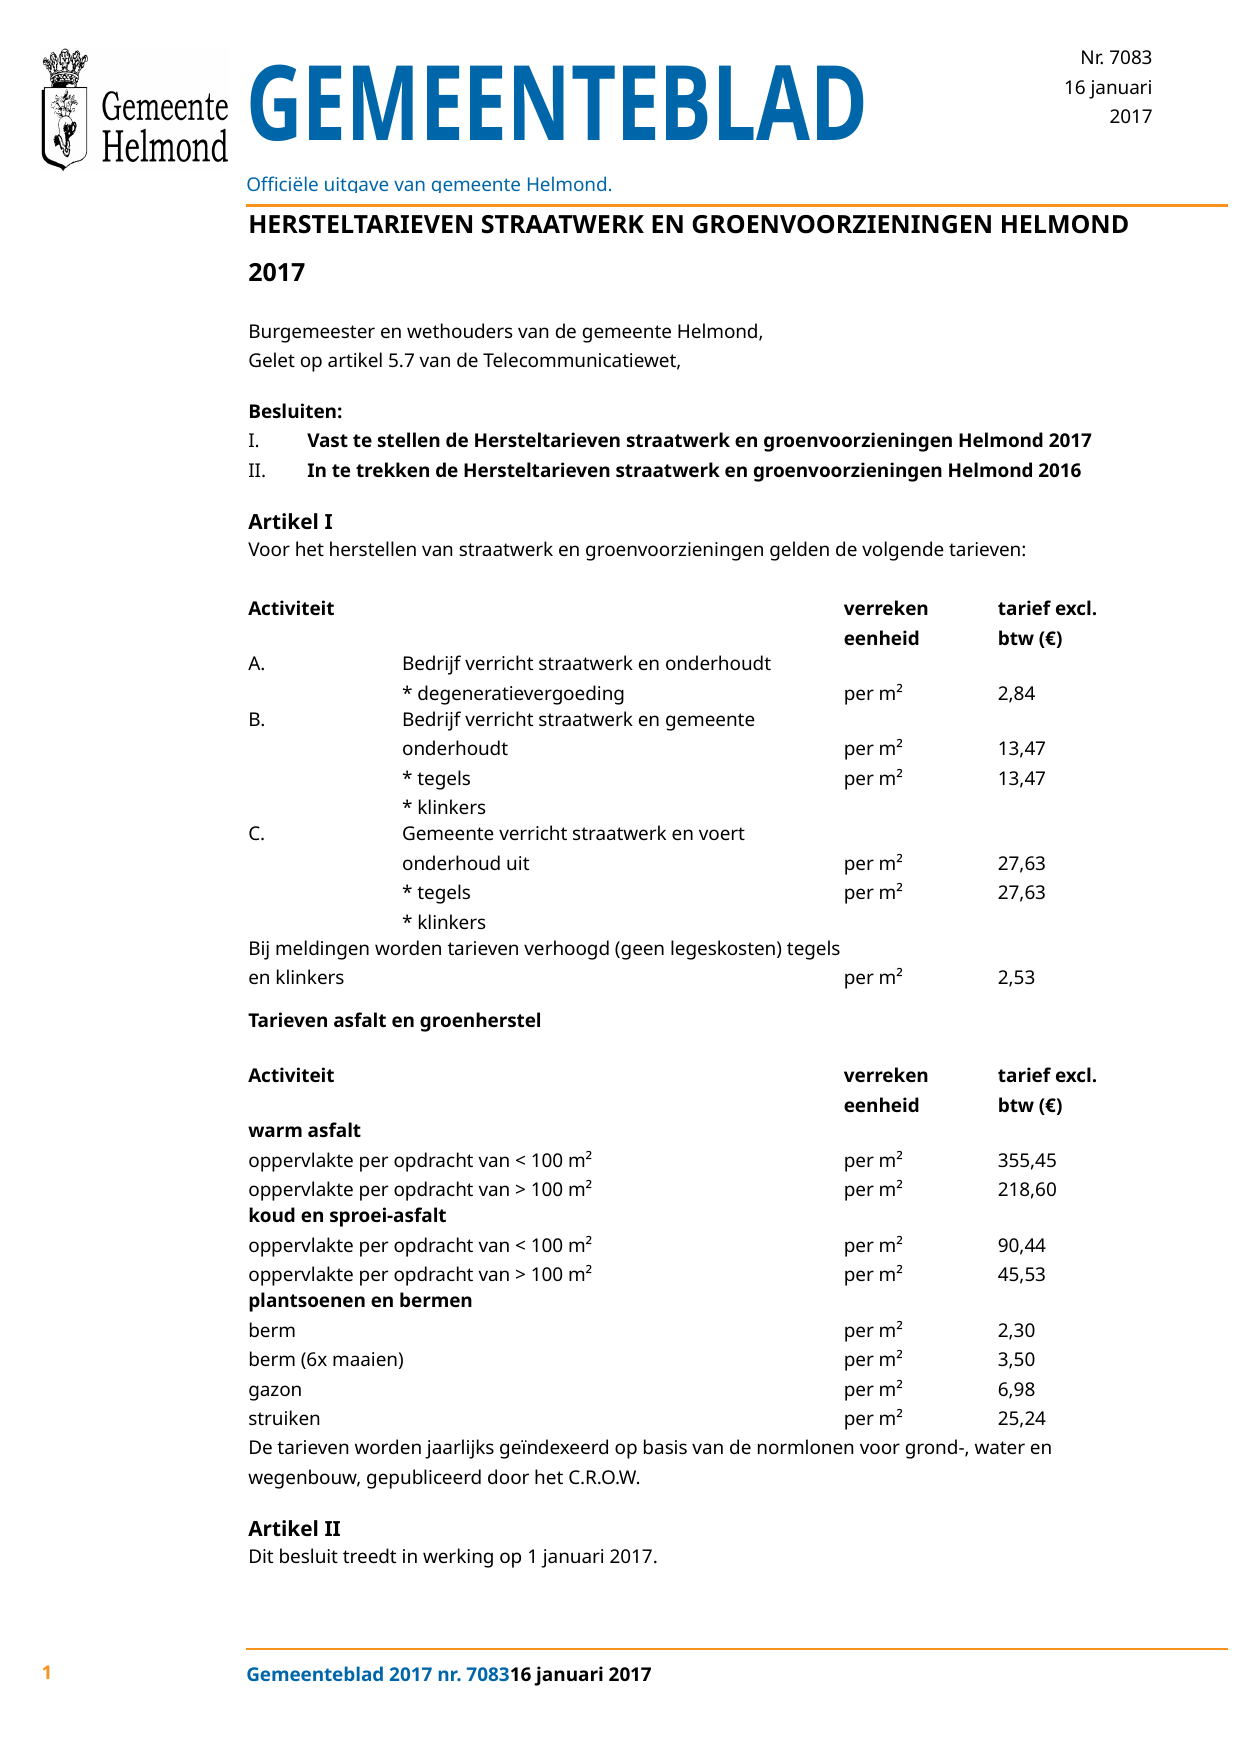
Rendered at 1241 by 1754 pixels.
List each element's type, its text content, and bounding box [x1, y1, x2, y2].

picture [41, 47, 231, 172]
table_cell 355,45 218,60 [998, 1118, 1152, 1202]
table_cell Gemeente verricht straatwerk en voert onderhoud uit * tegels * klinkers [402, 820, 844, 935]
text Artikel II [248, 1514, 1152, 1543]
table_cell 2,53 [998, 935, 1152, 990]
table_cell plantsoenen en bermen berm berm (6x maaien) gazon struiken [248, 1287, 844, 1431]
list In te trekken de Hersteltarieven straatwerk en groenvoorzieningen Helmond 2016 [248, 457, 1152, 483]
text Gelet op artikel 5.7 van de Telecommunicatiewet, [248, 347, 1152, 373]
text Voor het herstellen van straatwerk en groenvoorzieningen gelden de volgende tarieven: [248, 536, 1152, 562]
text Dit besluit treedt in werking op 1 januari 2017. [248, 1543, 1152, 1569]
text De tarieven worden jaarlijks geïndexeerd op basis van de normlonen voor grond-, water en wegenbouw, gepubliceerd door het C.R.O.W. [248, 1434, 1152, 1490]
text Burgemeester en wethouders van de gemeente Helmond, [248, 318, 1152, 344]
table_cell A. [248, 650, 402, 706]
table_cell 13,47 13,47 [998, 706, 1152, 820]
table_cell 2,30 3,50 6,98 25,24 [998, 1287, 1152, 1431]
table_cell Bedrijf verricht straatwerk en onderhoudt * degeneratievergoeding [402, 650, 844, 706]
table_cell 2,84 [998, 650, 1152, 706]
table_header Activiteit [248, 595, 844, 650]
table_header verreken eenheid [844, 1062, 998, 1117]
table_cell per m² per m² per m² per m² [844, 1287, 998, 1431]
text Tarieven asfalt en groenherstel [248, 1007, 1152, 1032]
text Artikel I [248, 507, 1152, 536]
table_cell per m² per m² [844, 820, 998, 935]
table_header Activiteit [248, 1062, 844, 1117]
text HERSTELTARIEVEN STRAATWERK EN GROENVOORZIENINGEN HELMOND 2017 [248, 207, 1152, 288]
table_cell per m² per m² [844, 1203, 998, 1287]
table_cell Bedrijf verricht straatwerk en gemeente onderhoudt * tegels * klinkers [402, 706, 844, 820]
table_cell per m² per m² [844, 706, 998, 820]
table_cell 27,63 27,63 [998, 820, 1152, 935]
table_cell per m² per m² [844, 1118, 998, 1202]
text Besluiten: [248, 398, 1152, 423]
table_cell 90,44 45,53 [998, 1203, 1152, 1287]
table_cell C. [248, 820, 402, 935]
table_cell B. [248, 706, 402, 820]
table_header verreken eenheid [844, 595, 998, 650]
list Vast te stellen de Hersteltarieven straatwerk en groenvoorzieningen Helmond 2017 [248, 427, 1152, 453]
table_header tarief excl. btw (€) [998, 1062, 1152, 1117]
table_cell per m² [844, 650, 998, 706]
table_cell Bij meldingen worden tarieven verhoogd (geen legeskosten) tegels en klinkers [248, 935, 844, 990]
table_cell per m² [844, 935, 998, 990]
table_cell warm asfalt oppervlakte per opdracht van < 100 m² oppervlakte per opdracht van > 100 m² [248, 1118, 844, 1202]
table_header tarief excl. btw (€) [998, 595, 1152, 650]
table_cell koud en sproei-asfalt oppervlakte per opdracht van < 100 m² oppervlakte per opdracht van > 100 m² [248, 1203, 844, 1287]
